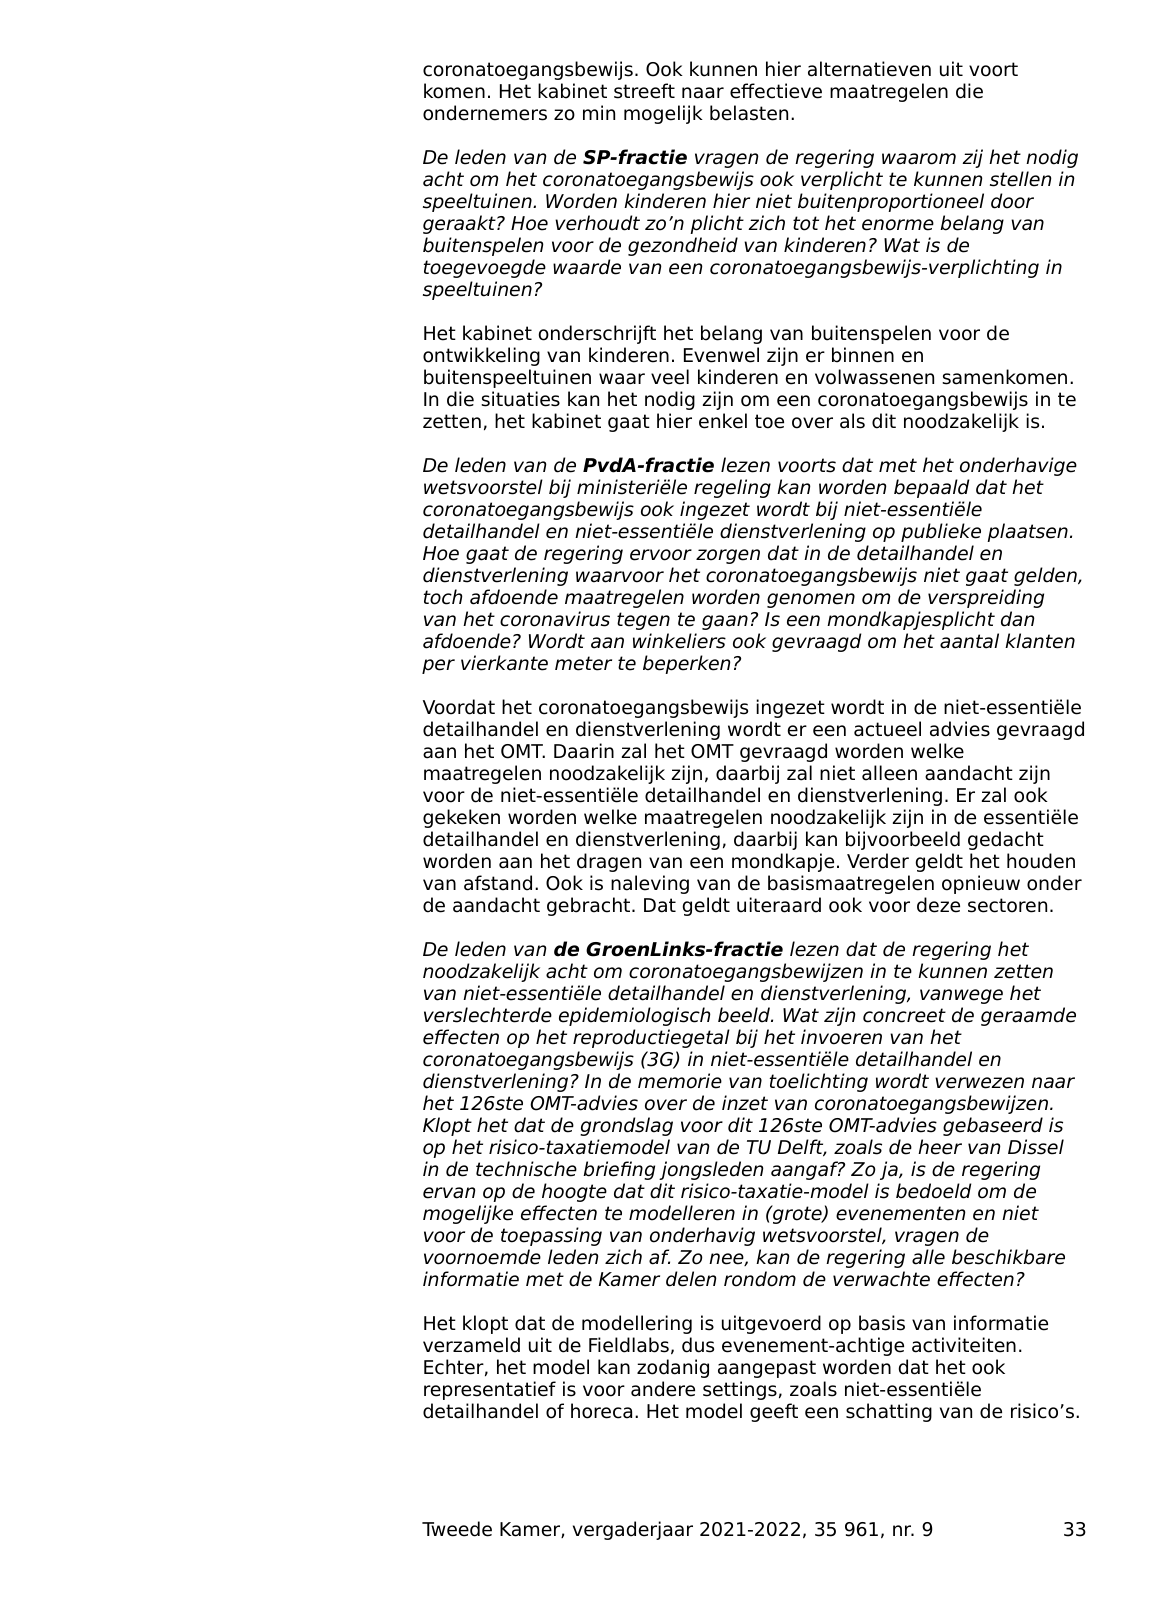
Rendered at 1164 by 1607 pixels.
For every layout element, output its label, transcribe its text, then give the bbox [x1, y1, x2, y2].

text Voordat het coronatoegangsbewijs ingezet wordt in de niet-essentiële detailhandel en dienstverlening wordt er een actueel advies gevraagd aan het OMT. Daarin zal het OMT gevraagd worden welke maatregelen noodzakelijk zijn, daarbij zal niet alleen aandacht zijn voor de niet-essentiële detailhandel en dienstverlening. Er zal ook gekeken worden welke maatregelen noodzakelijk zijn in de essentiële detailhandel en dienstverlening, daarbij kan bijvoorbeeld gedacht worden aan het dragen van een mondkapje. Verder geldt het houden van afstand. Ook is naleving van de basismaatregelen opnieuw onder de aandacht gebracht. Dat geldt uiteraard ook voor deze sectoren. [422, 697, 1087, 917]
text coronatoegangsbewijs. Ook kunnen hier alternatieven uit voort komen. Het kabinet streeft naar effectieve maatregelen die ondernemers zo min mogelijk belasten. [422, 59, 1087, 125]
text Het kabinet onderschrijft het belang van buitenspelen voor de ontwikkeling van kinderen. Evenwel zijn er binnen en buitenspeeltuinen waar veel kinderen en volwassenen samenkomen. In die situaties kan het nodig zijn om een coronatoegangsbewijs in te zetten, het kabinet gaat hier enkel toe over als dit noodzakelijk is. [422, 323, 1087, 433]
text De leden van de GroenLinks-fractie lezen dat de regering het noodzakelijk acht om coronatoegangsbewijzen in te kunnen zetten van niet-essentiële detailhandel en dienstverlening, vanwege het verslechterde epidemiologisch beeld. Wat zijn concreet de geraamde effecten op het reproductiegetal bij het invoeren van het coronatoegangsbewijs (3G) in niet-essentiële detailhandel en dienstverlening? In de memorie van toelichting wordt verwezen naar het 126ste OMT-advies over de inzet van coronatoegangsbewijzen. Klopt het dat de grondslag voor dit 126ste OMT-advies gebaseerd is op het risico-taxatiemodel van de TU Delft, zoals de heer van Dissel in de technische briefing jongsleden aangaf? Zo ja, is de regering ervan op de hoogte dat dit risico-taxatie-model is bedoeld om de mogelijke effecten te modelleren in (grote) evenementen en niet voor de toepassing van onderhavig wetsvoorstel, vragen de voornoemde leden zich af. Zo nee, kan de regering alle beschikbare informatie met de Kamer delen rondom de verwachte effecten? [422, 939, 1087, 1291]
text De leden van de PvdA-fractie lezen voorts dat met het onderhavige wetsvoorstel bij ministeriële regeling kan worden bepaald dat het coronatoegangsbewijs ook ingezet wordt bij niet-essentiële detailhandel en niet-essentiële dienstverlening op publieke plaatsen. Hoe gaat de regering ervoor zorgen dat in de detailhandel en dienstverlening waarvoor het coronatoegangsbewijs niet gaat gelden, toch afdoende maatregelen worden genomen om de verspreiding van het coronavirus tegen te gaan? Is een mondkapjesplicht dan afdoende? Wordt aan winkeliers ook gevraagd om het aantal klanten per vierkante meter te beperken? [422, 455, 1087, 675]
text De leden van de SP-fractie vragen de regering waarom zij het nodig acht om het coronatoegangsbewijs ook verplicht te kunnen stellen in speeltuinen. Worden kinderen hier niet buitenproportioneel door geraakt? Hoe verhoudt zo’n plicht zich tot het enorme belang van buitenspelen voor de gezondheid van kinderen? Wat is de toegevoegde waarde van een coronatoegangsbewijs-verplichting in speeltuinen? [422, 147, 1087, 301]
text Het klopt dat de modellering is uitgevoerd op basis van informatie verzameld uit de Fieldlabs, dus evenement-achtige activiteiten. Echter, het model kan zodanig aangepast worden dat het ook representatief is voor andere settings, zoals niet-essentiële detailhandel of horeca. Het model geeft een schatting van de risico’s. [422, 1313, 1087, 1423]
